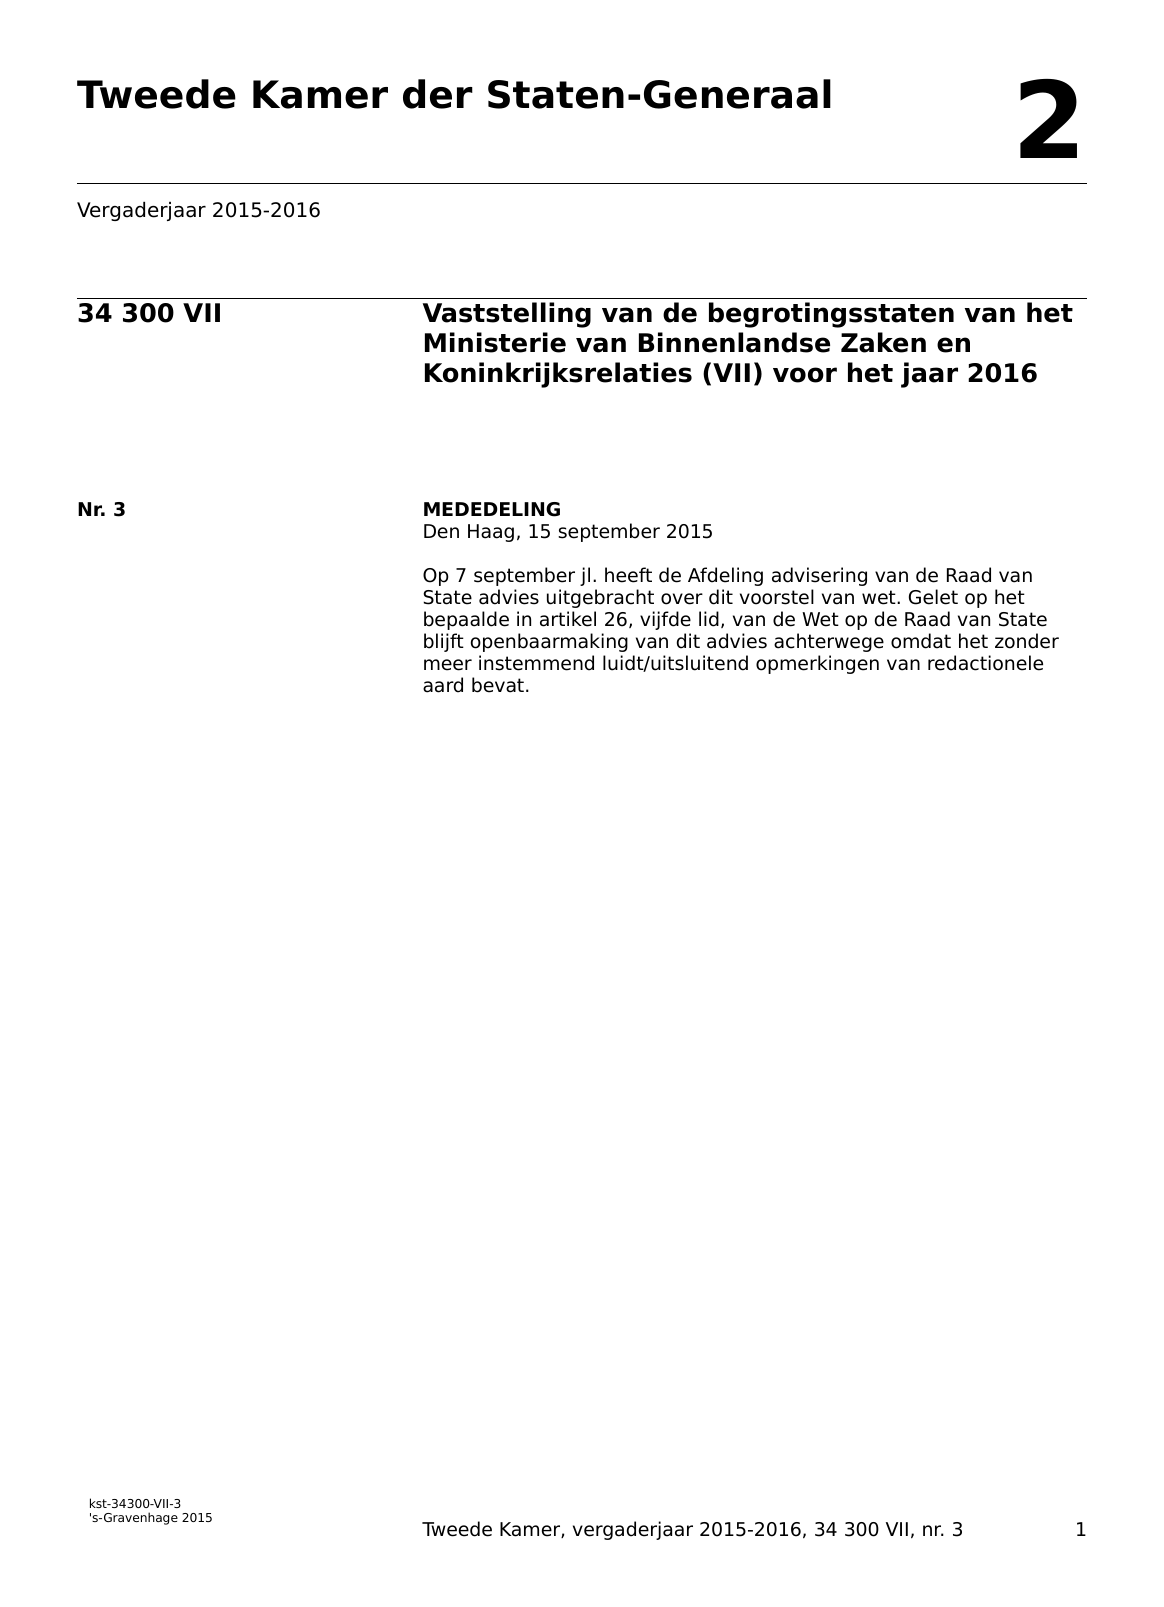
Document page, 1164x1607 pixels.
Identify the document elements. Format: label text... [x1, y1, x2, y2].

text 's-Gravenhage 2015 [88, 1511, 323, 1525]
subtitle Nr. 3 MEDEDELING [77, 499, 1087, 521]
table_header Tweede Kamer der Staten-Generaal [77, 59, 886, 183]
subtitle 34 300 VII Vaststelling van de begrotingsstaten van het Ministerie van Binnenlandse Zaken en Koninkrijksrelaties (VII) voor het jaar 2016 [77, 299, 1087, 388]
table_cell Vergaderjaar 2015-2016 [77, 184, 1087, 298]
text Op 7 september jl. heeft de Afdeling advisering van de Raad van State advies uitgebracht over dit voorstel van wet. Gelet op het bepaalde in artikel 26, vijfde lid, van de Wet op de Raad van State blijft openbaarmaking van dit advies achterwege omdat het zonder meer instemmend luidt/uitsluitend opmerkingen van redactionele aard bevat. [422, 565, 1087, 697]
table_header 2 [886, 59, 1087, 183]
text kst-34300-VII-3 [88, 1497, 323, 1511]
text Den Haag, 15 september 2015 [422, 521, 1087, 543]
